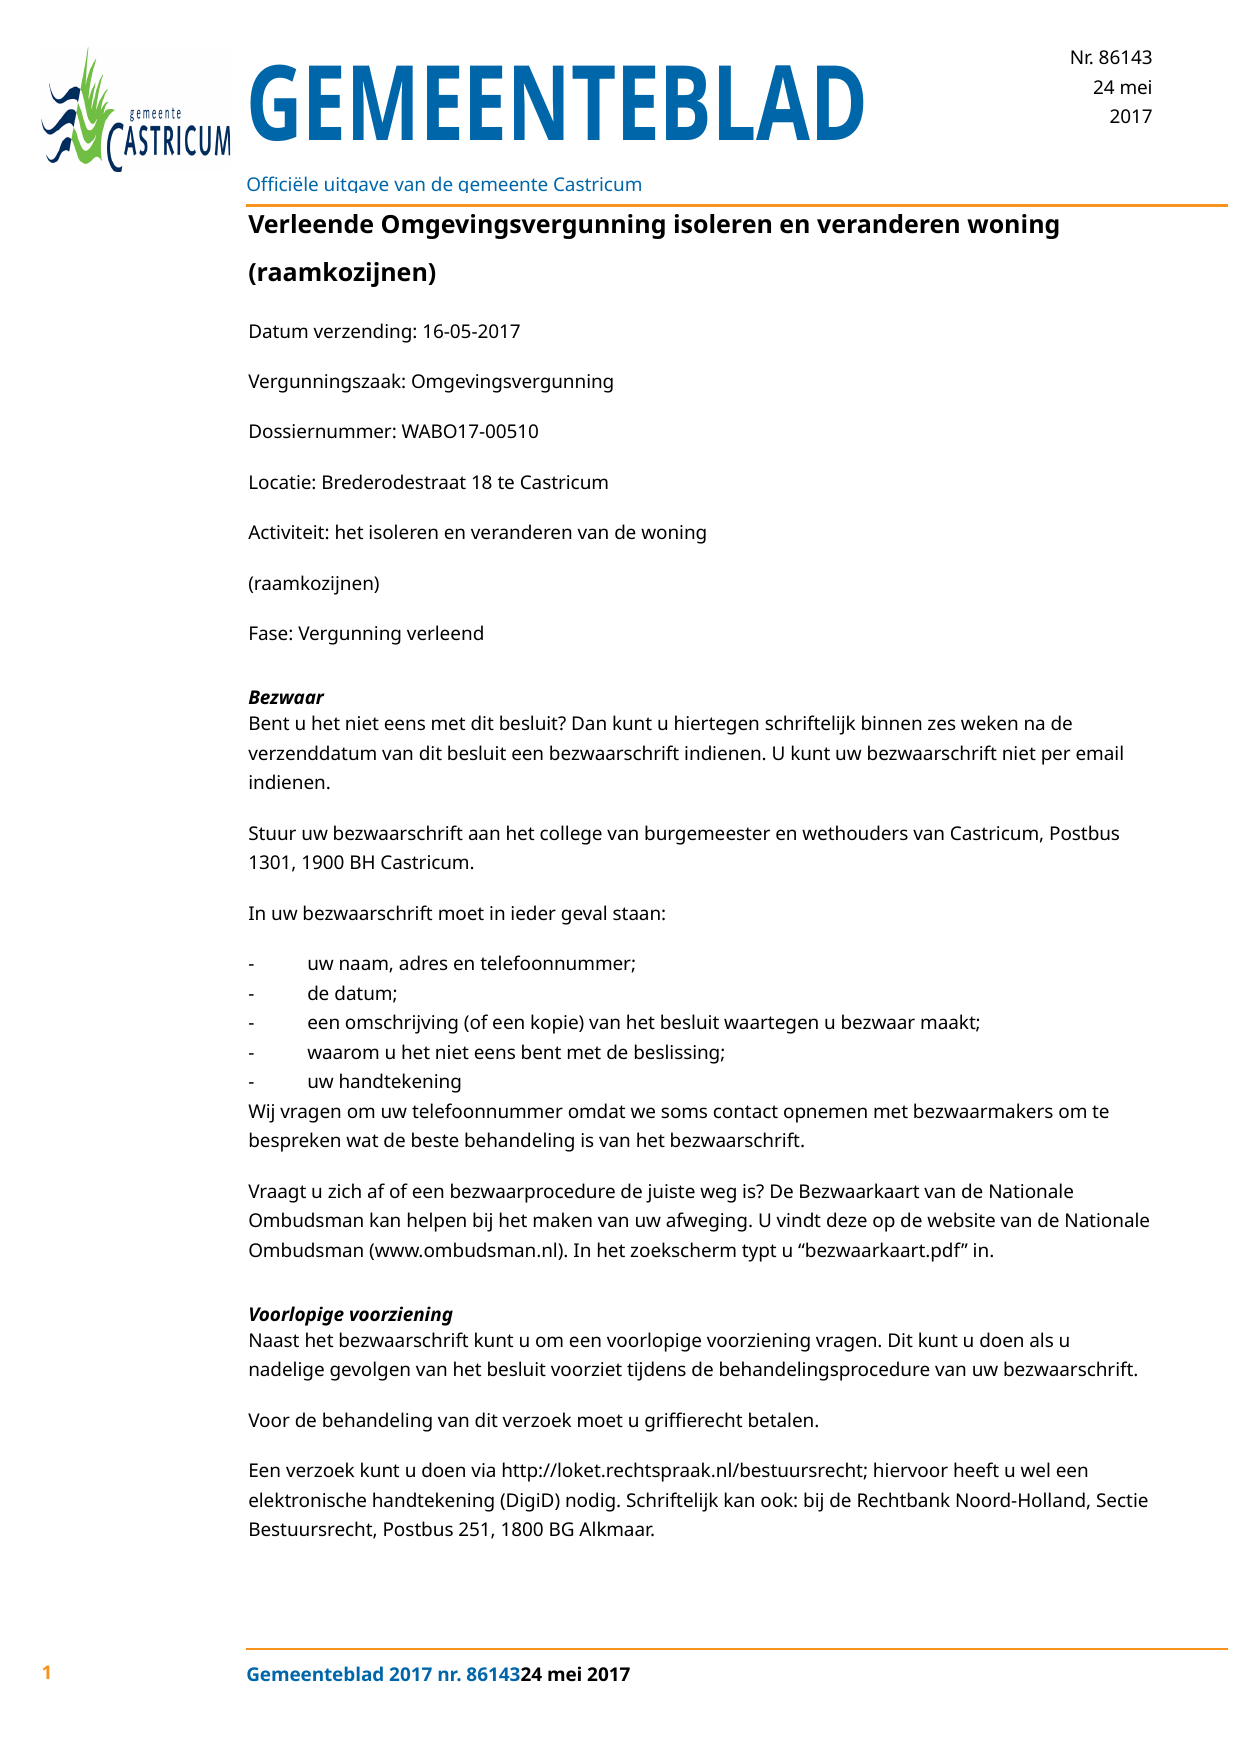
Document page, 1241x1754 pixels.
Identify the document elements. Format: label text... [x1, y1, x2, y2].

list een omschrijving (of een kopie) van het besluit waartegen u bezwaar maakt; [248, 1009, 1152, 1035]
text (raamkozijnen) [248, 570, 1152, 596]
text Locatie: Brederodestraat 18 te Castricum [248, 469, 1152, 495]
text Activiteit: het isoleren en veranderen van de woning [248, 519, 1152, 545]
text Dossiernummer: WABO17-00510 [248, 419, 1152, 444]
text In uw bezwaarschrift moet in ieder geval staan: [248, 900, 1152, 925]
text Vergunningszaak: Omgevingsvergunning [248, 368, 1152, 394]
text Datum verzending: 16-05-2017 [248, 318, 1152, 344]
list de datum; [248, 980, 1152, 1005]
list waarom u het niet eens bent met de beslissing; [248, 1039, 1152, 1064]
text Verleende Omgevingsvergunning isoleren en veranderen woning (raamkozijnen) [248, 207, 1152, 288]
text Wij vragen om uw telefoonnummer omdat we soms contact opnemen met bezwaarmakers om te bespreken wat de beste behandeling is van het bezwaarschrift. [248, 1098, 1152, 1153]
text Fase: Vergunning verleend [248, 620, 1152, 646]
text Voor de behandeling van dit verzoek moet u griffierecht betalen. [248, 1407, 1152, 1433]
text Naast het bezwaarschrift kunt u om een voorlopige voorziening vragen. Dit kunt u doen als u nadelige gevolgen van het besluit voorziet tijdens de behandelingsprocedure van uw bezwaarschrift. [248, 1327, 1152, 1382]
list uw naam, adres en telefoonnummer; [248, 950, 1152, 976]
text Een verzoek kunt u doen via http://loket.rechtspraak.nl/bestuursrecht; hiervoor heeft u wel een elektronische handtekening (DigiD) nodig. Schriftelijk kan ook: bij de Rechtbank Noord-Holland, Sectie Bestuursrecht, Postbus 251, 1800 BG Alkmaar. [248, 1457, 1152, 1542]
picture [41, 47, 231, 172]
text Bezwaar [248, 684, 1152, 710]
text Vraagt u zich af of een bezwaarprocedure de juiste weg is? De Bezwaarkaart van de Nationale Ombudsman kan helpen bij het maken van uw afweging. U vindt deze op de website van de Nationale Ombudsman (www.ombudsman.nl). In het zoekscherm typt u “bezwaarkaart.pdf” in. [248, 1178, 1152, 1263]
list uw handtekening [248, 1068, 1152, 1094]
text Stuur uw bezwaarschrift aan het college van burgemeester en wethouders van Castricum, Postbus 1301, 1900 BH Castricum. [248, 820, 1152, 875]
text Voorlopige voorziening [248, 1301, 1152, 1327]
text Bent u het niet eens met dit besluit? Dan kunt u hiertegen schriftelijk binnen zes weken na de verzenddatum van dit besluit een bezwaarschrift indienen. U kunt uw bezwaarschrift niet per email indienen. [248, 710, 1152, 795]
